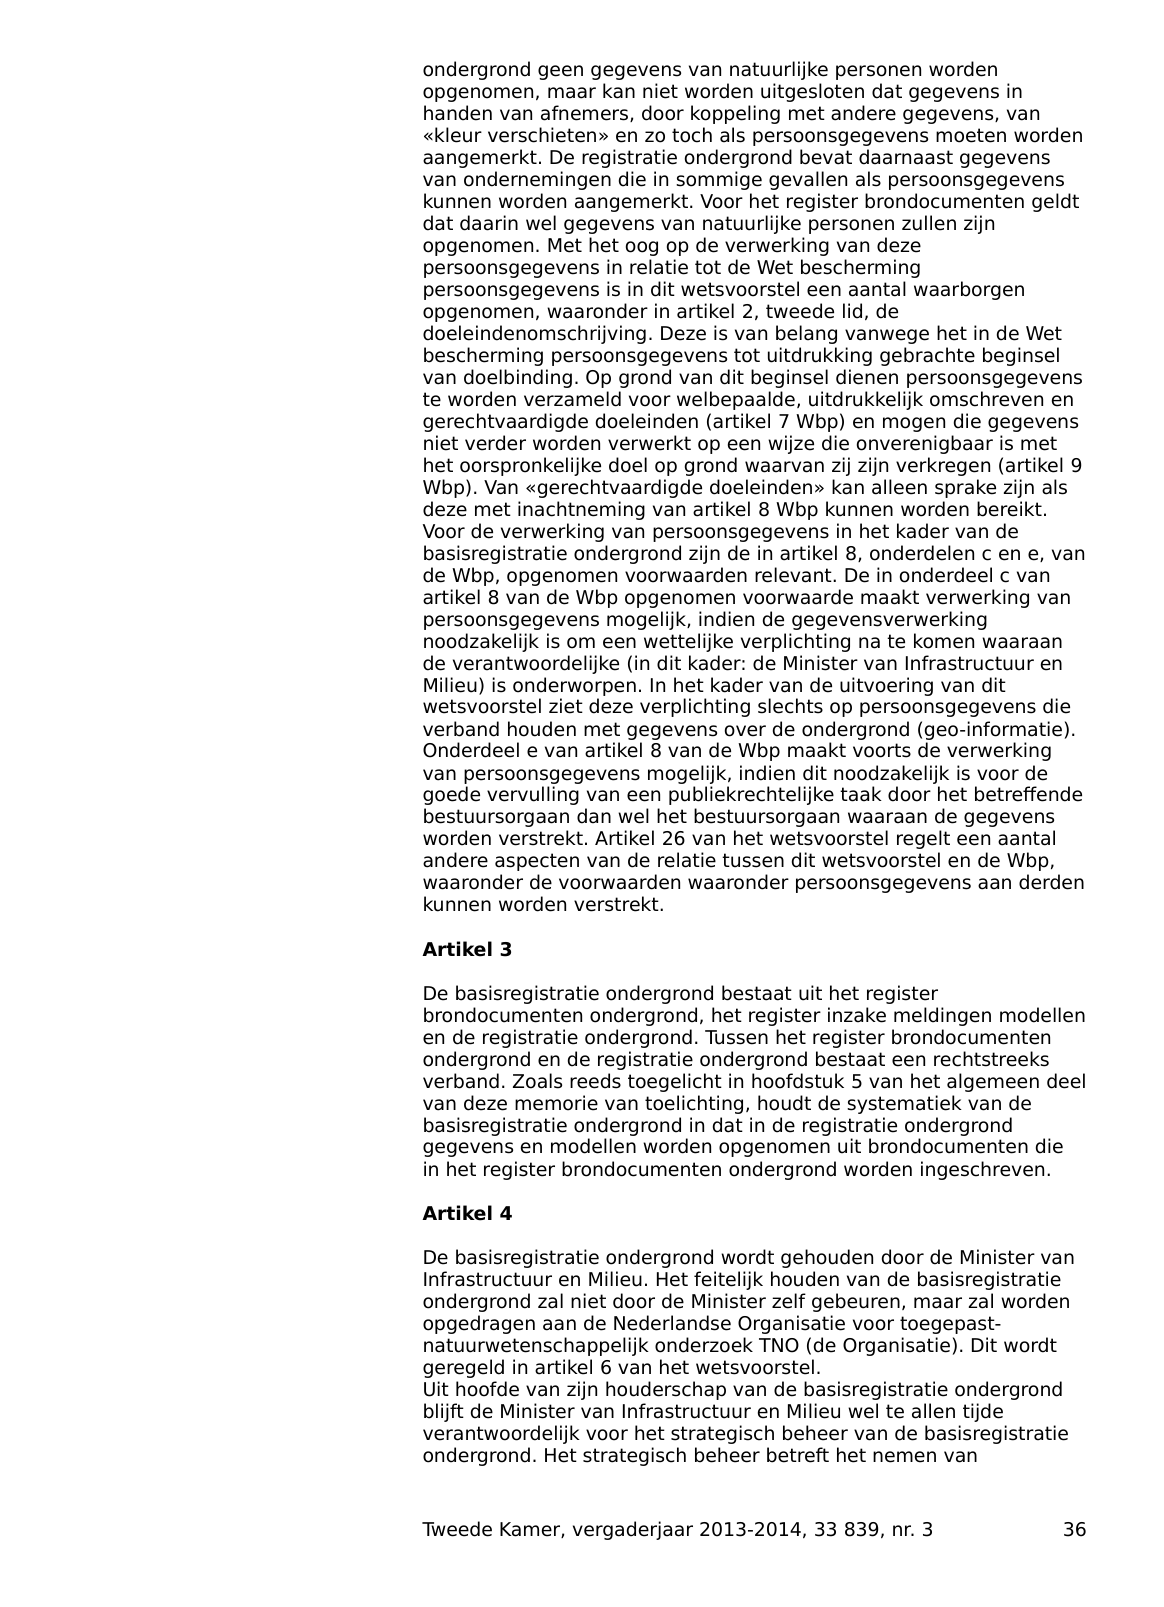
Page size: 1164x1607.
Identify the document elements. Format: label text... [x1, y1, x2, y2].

text De basisregistratie ondergrond wordt gehouden door de Minister van Infrastructuur en Milieu. Het feitelijk houden van de basisregistratie ondergrond zal niet door de Minister zelf gebeuren, maar zal worden opgedragen aan de Nederlandse Organisatie voor toegepast-natuurwetenschappelijk onderzoek TNO (de Organisatie). Dit wordt geregeld in artikel 6 van het wetsvoorstel. [422, 1247, 1087, 1379]
text Uit hoofde van zijn houderschap van de basisregistratie ondergrond blijft de Minister van Infrastructuur en Milieu wel te allen tijde verantwoordelijk voor het strategisch beheer van de basisregistratie ondergrond. Het strategisch beheer betreft het nemen van [422, 1379, 1087, 1467]
text ondergrond geen gegevens van natuurlijke personen worden opgenomen, maar kan niet worden uitgesloten dat gegevens in handen van afnemers, door koppeling met andere gegevens, van «kleur verschieten» en zo toch als persoonsgegevens moeten worden aangemerkt. De registratie ondergrond bevat daarnaast gegevens van ondernemingen die in sommige gevallen als persoonsgegevens kunnen worden aangemerkt. Voor het register brondocumenten geldt dat daarin wel gegevens van natuurlijke personen zullen zijn opgenomen. Met het oog op de verwerking van deze persoonsgegevens in relatie tot de Wet bescherming persoonsgegevens is in dit wetsvoorstel een aantal waarborgen opgenomen, waaronder in artikel 2, tweede lid, de doeleindenomschrijving. Deze is van belang vanwege het in de Wet bescherming persoonsgegevens tot uitdrukking gebrachte beginsel van doelbinding. Op grond van dit beginsel dienen persoonsgegevens te worden verzameld voor welbepaalde, uitdrukkelijk omschreven en gerechtvaardigde doeleinden (artikel 7 Wbp) en mogen die gegevens niet verder worden verwerkt op een wijze die onverenigbaar is met het oorspronkelijke doel op grond waarvan zij zijn verkregen (artikel 9 Wbp). Van «gerechtvaardigde doeleinden» kan alleen sprake zijn als deze met inachtneming van artikel 8 Wbp kunnen worden bereikt. Voor de verwerking van persoonsgegevens in het kader van de basisregistratie ondergrond zijn de in artikel 8, onderdelen c en e, van de Wbp, opgenomen voorwaarden relevant. De in onderdeel c van artikel 8 van de Wbp opgenomen voorwaarde maakt verwerking van persoonsgegevens mogelijk, indien de gegevensverwerking noodzakelijk is om een wettelijke verplichting na te komen waaraan de verantwoordelijke (in dit kader: de Minister van Infrastructuur en Milieu) is onderworpen. In het kader van de uitvoering van dit wetsvoorstel ziet deze verplichting slechts op persoonsgegevens die verband houden met gegevens over de ondergrond (geo-informatie). Onderdeel e van artikel 8 van de Wbp maakt voorts de verwerking van persoonsgegevens mogelijk, indien dit noodzakelijk is voor de goede vervulling van een publiekrechtelijke taak door het betreffende bestuursorgaan dan wel het bestuursorgaan waaraan de gegevens worden verstrekt. Artikel 26 van het wetsvoorstel regelt een aantal andere aspecten van de relatie tussen dit wetsvoorstel en de Wbp, waaronder de voorwaarden waaronder persoonsgegevens aan derden kunnen worden verstrekt. [422, 59, 1087, 916]
text De basisregistratie ondergrond bestaat uit het register brondocumenten ondergrond, het register inzake meldingen modellen en de registratie ondergrond. Tussen het register brondocumenten ondergrond en de registratie ondergrond bestaat een rechtstreeks verband. Zoals reeds toegelicht in hoofdstuk 5 van het algemeen deel van deze memorie van toelichting, houdt de systematiek van de basisregistratie ondergrond in dat in de registratie ondergrond gegevens en modellen worden opgenomen uit brondocumenten die in het register brondocumenten ondergrond worden ingeschreven. [422, 983, 1087, 1180]
subtitle Artikel 3 [422, 938, 1087, 960]
subtitle Artikel 4 [422, 1203, 1087, 1224]
